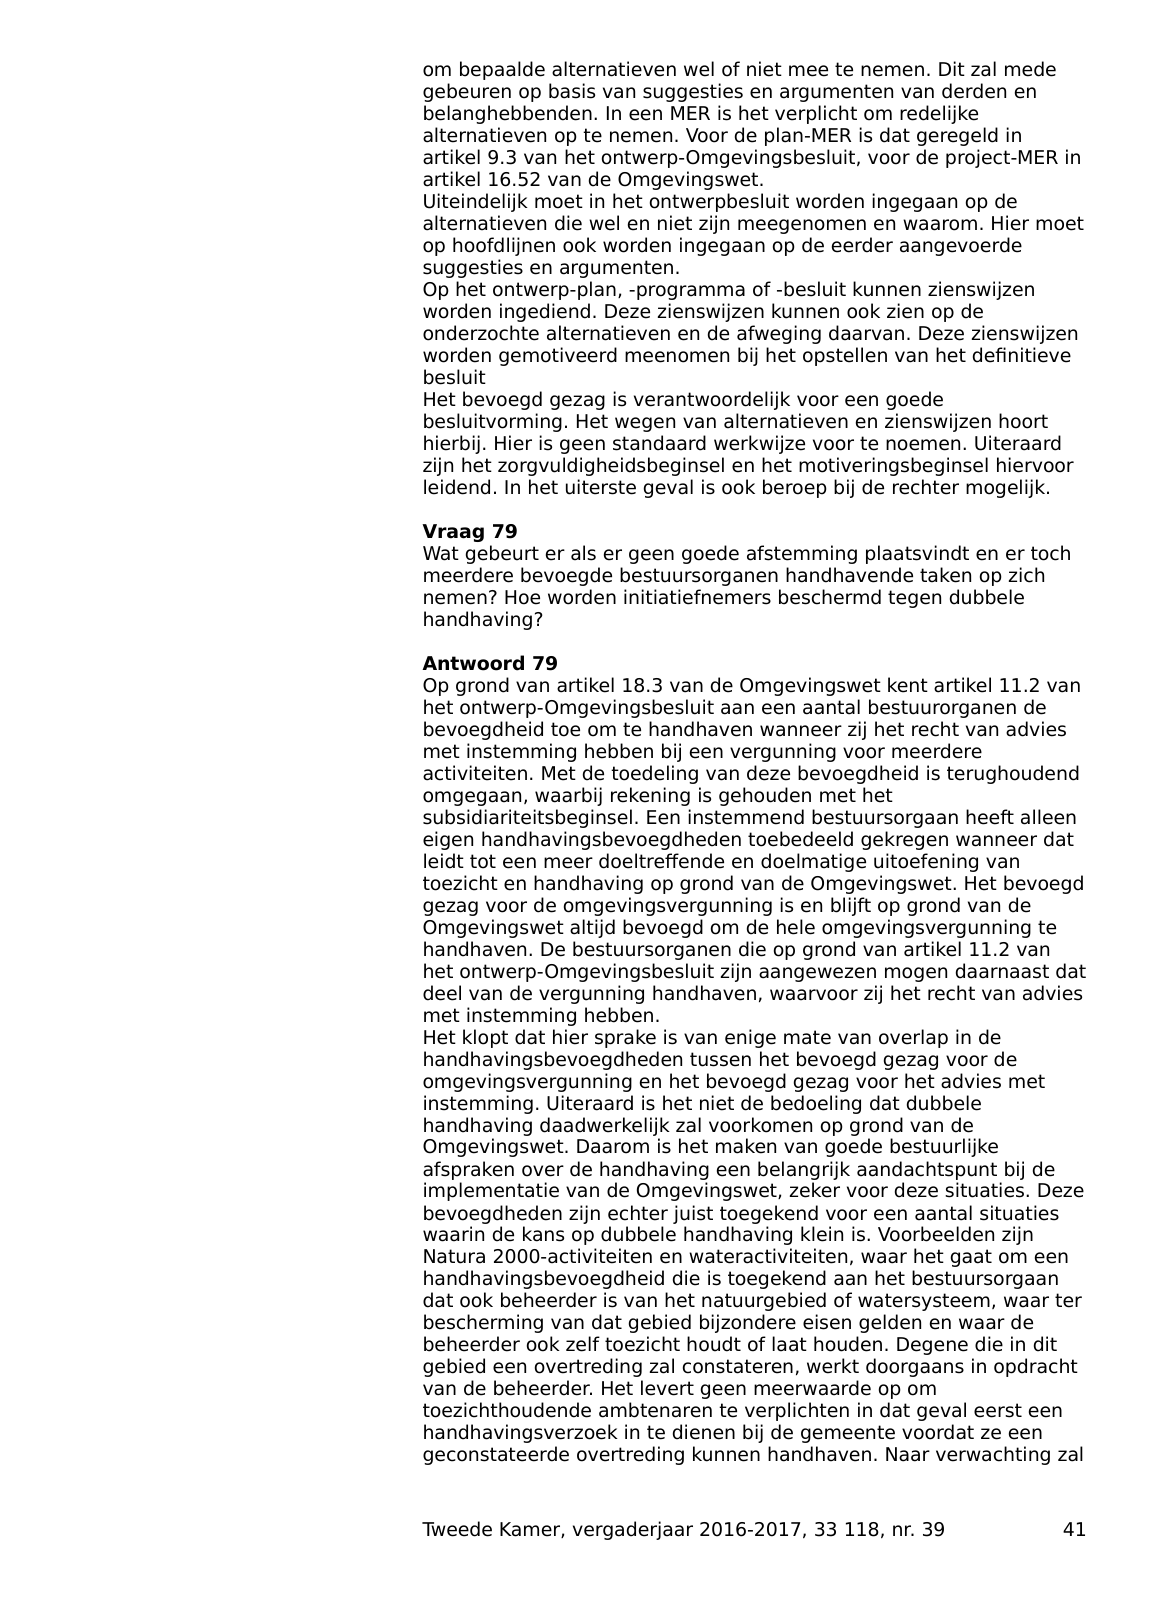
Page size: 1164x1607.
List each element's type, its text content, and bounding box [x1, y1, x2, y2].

text Vraag 79 [422, 521, 1087, 543]
text Uiteindelijk moet in het ontwerpbesluit worden ingegaan op de alternatieven die wel en niet zijn meegenomen en waarom. Hier moet op hoofdlijnen ook worden ingegaan op de eerder aangevoerde suggesties en argumenten. [422, 191, 1087, 279]
text Wat gebeurt er als er geen goede afstemming plaatsvindt en er toch meerdere bevoegde bestuursorganen handhavende taken op zich nemen? Hoe worden initiatiefnemers beschermd tegen dubbele handhaving? [422, 543, 1087, 631]
text Op het ontwerp-plan, -programma of -besluit kunnen zienswijzen worden ingediend. Deze zienswijzen kunnen ook zien op de onderzochte alternatieven en de afweging daarvan. Deze zienswijzen worden gemotiveerd meenomen bij het opstellen van het definitieve besluit [422, 279, 1087, 389]
text om bepaalde alternatieven wel of niet mee te nemen. Dit zal mede gebeuren op basis van suggesties en argumenten van derden en belanghebbenden. In een MER is het verplicht om redelijke alternatieven op te nemen. Voor de plan-MER is dat geregeld in artikel 9.3 van het ontwerp-Omgevingsbesluit, voor de project-MER in artikel 16.52 van de Omgevingswet. [422, 59, 1087, 191]
text Het bevoegd gezag is verantwoordelijk voor een goede besluitvorming. Het wegen van alternatieven en zienswijzen hoort hierbij. Hier is geen standaard werkwijze voor te noemen. Uiteraard zijn het zorgvuldigheidsbeginsel en het motiveringsbeginsel hiervoor leidend. In het uiterste geval is ook beroep bij de rechter mogelijk. [422, 389, 1087, 499]
text Antwoord 79 [422, 653, 1087, 675]
text Op grond van artikel 18.3 van de Omgevingswet kent artikel 11.2 van het ontwerp-Omgevingsbesluit aan een aantal bestuurorganen de bevoegdheid toe om te handhaven wanneer zij het recht van advies met instemming hebben bij een vergunning voor meerdere activiteiten. Met de toedeling van deze bevoegdheid is terughoudend omgegaan, waarbij rekening is gehouden met het subsidiariteitsbeginsel. Een instemmend bestuursorgaan heeft alleen eigen handhavingsbevoegdheden toebedeeld gekregen wanneer dat leidt tot een meer doeltreffende en doelmatige uitoefening van toezicht en handhaving op grond van de Omgevingswet. Het bevoegd gezag voor de omgevingsvergunning is en blijft op grond van de Omgevingswet altijd bevoegd om de hele omgevingsvergunning te handhaven. De bestuursorganen die op grond van artikel 11.2 van het ontwerp-Omgevingsbesluit zijn aangewezen mogen daarnaast dat deel van de vergunning handhaven, waarvoor zij het recht van advies met instemming hebben. [422, 675, 1087, 1027]
text Het klopt dat hier sprake is van enige mate van overlap in de handhavingsbevoegdheden tussen het bevoegd gezag voor de omgevingsvergunning en het bevoegd gezag voor het advies met instemming. Uiteraard is het niet de bedoeling dat dubbele handhaving daadwerkelijk zal voorkomen op grond van de Omgevingswet. Daarom is het maken van goede bestuurlijke afspraken over de handhaving een belangrijk aandachtspunt bij de implementatie van de Omgevingswet, zeker voor deze situaties. Deze bevoegdheden zijn echter juist toegekend voor een aantal situaties waarin de kans op dubbele handhaving klein is. Voorbeelden zijn Natura 2000-activiteiten en wateractiviteiten, waar het gaat om een handhavingsbevoegdheid die is toegekend aan het bestuursorgaan dat ook beheerder is van het natuurgebied of watersysteem, waar ter bescherming van dat gebied bijzondere eisen gelden en waar de beheerder ook zelf toezicht houdt of laat houden. Degene die in dit gebied een overtreding zal constateren, werkt doorgaans in opdracht van de beheerder. Het levert geen meerwaarde op om toezichthoudende ambtenaren te verplichten in dat geval eerst een handhavingsverzoek in te dienen bij de gemeente voordat ze een geconstateerde overtreding kunnen handhaven. Naar verwachting zal [422, 1027, 1087, 1466]
